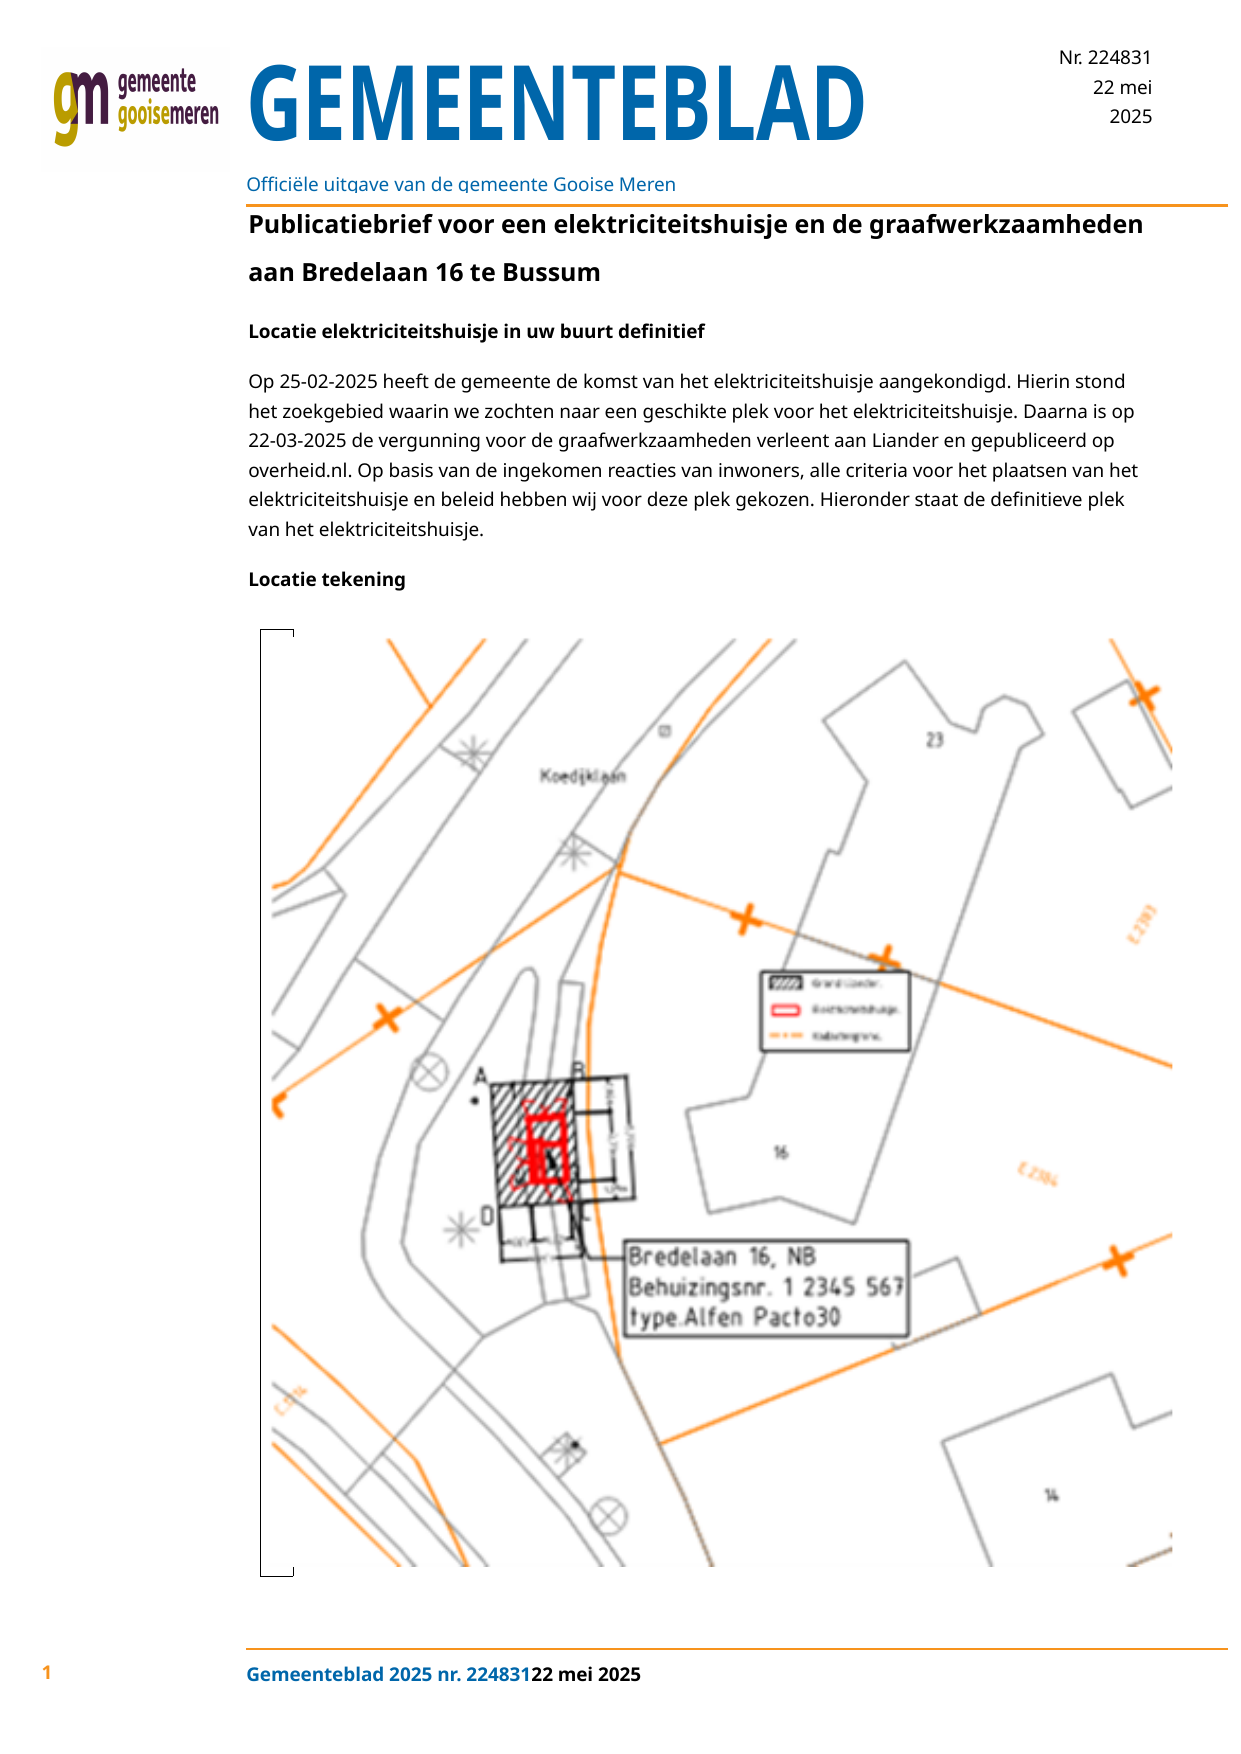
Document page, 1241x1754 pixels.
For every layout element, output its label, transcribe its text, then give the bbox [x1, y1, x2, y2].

text Locatie elektriciteitshuisje in uw buurt definitief [248, 318, 1152, 344]
picture [41, 47, 231, 172]
text Locatie tekening [248, 567, 1152, 592]
text Op 25-02-2025 heeft de gemeente de komst van het elektriciteitshuisje aangekondigd. Hierin stond het zoekgebied waarin we zochten naar een geschikte plek voor het elektriciteitshuisje. Daarna is op 22-03-2025 de vergunning voor de graafwerkzaamheden verleent aan Liander en gepubliceerd op overheid.nl. Op basis van de ingekomen reacties van inwoners, alle criteria voor het plaatsen van het elektriciteitshuisje en beleid hebben wij voor deze plek gekozen. Hieronder staat de definitieve plek van het elektriciteitshuisje. [248, 368, 1152, 542]
picture [268, 637, 1173, 1567]
text Publicatiebrief voor een elektriciteitshuisje en de graafwerkzaamheden aan Bredelaan 16 te Bussum [248, 207, 1152, 288]
